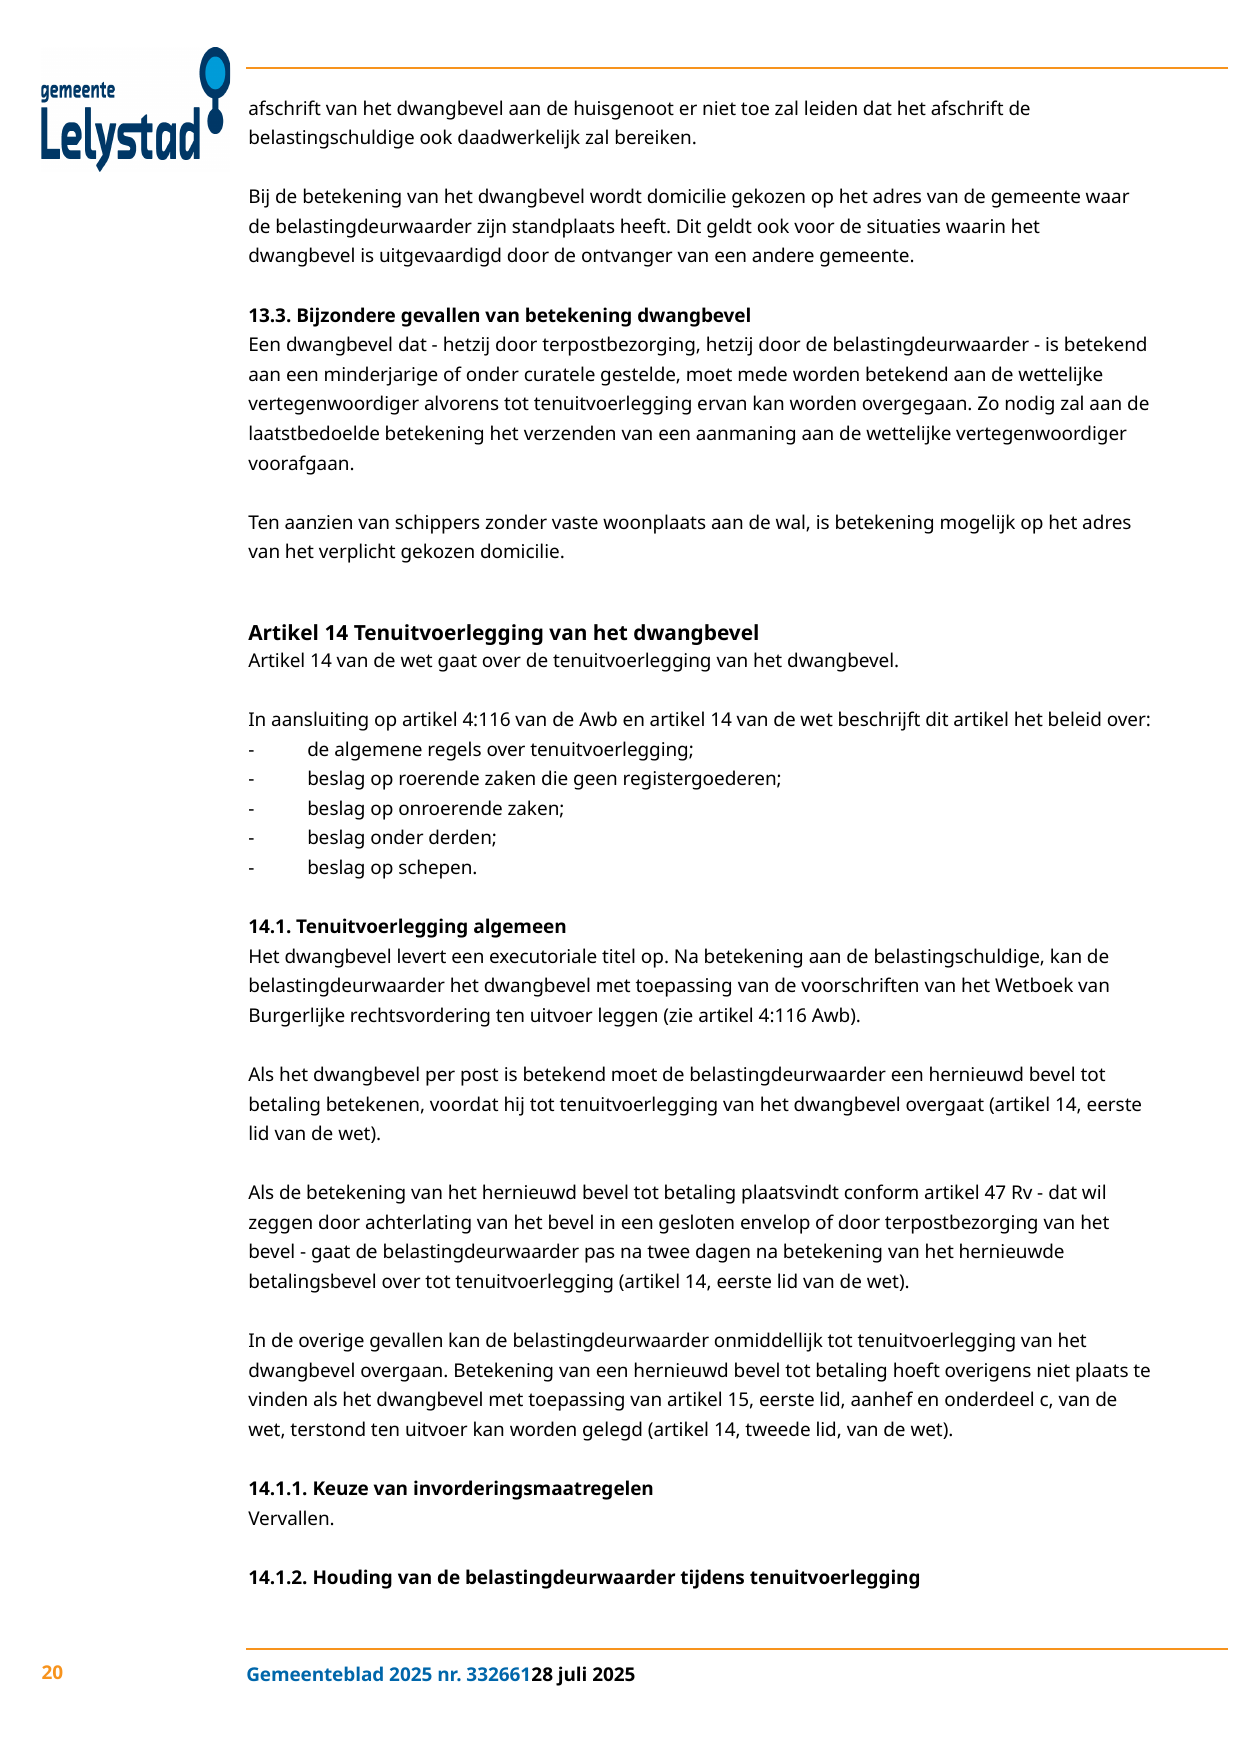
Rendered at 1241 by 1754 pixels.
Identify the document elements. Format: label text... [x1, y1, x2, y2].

text Als het dwangbevel per post is betekend moet de belastingdeurwaarder een hernieuwd bevel tot betaling betekenen, voordat hij tot tenuitvoerlegging van het dwangbevel overgaat (artikel 14, eerste lid van de wet). [248, 1061, 1152, 1146]
text Bij de betekening van het dwangbevel wordt domicilie gekozen op het adres van de gemeente waar de belastingdeurwaarder zijn standplaats heeft. Dit geldt ook voor de situaties waarin het dwangbevel is uitgevaardigd door de ontvanger van een andere gemeente. [248, 183, 1152, 268]
text 14.1. Tenuitvoerlegging algemeen [248, 913, 1152, 939]
text 13.3. Bijzondere gevallen van betekening dwangbevel [248, 302, 1152, 328]
list de algemene regels over tenuitvoerlegging; [248, 736, 1152, 761]
text Het dwangbevel levert een executoriale titel op. Na betekening aan de belastingschuldige, kan de belastingdeurwaarder het dwangbevel met toepassing van de voorschriften van het Wetboek van Burgerlijke rechtsvordering ten uitvoer leggen (zie artikel 4:116 Awb). [248, 943, 1152, 1028]
text Als de betekening van het hernieuwd bevel tot betaling plaatsvindt conform artikel 47 Rv - dat wil zeggen door achterlating van het bevel in een gesloten envelop of door terpostbezorging van het bevel - gaat de belastingdeurwaarder pas na twee dagen na betekening van het hernieuwde betalingsbevel over tot tenuitvoerlegging (artikel 14, eerste lid van de wet). [248, 1179, 1152, 1294]
list beslag op schepen. [248, 854, 1152, 880]
text 14.1.2. Houding van de belastingdeurwaarder tijdens tenuitvoerlegging [248, 1564, 1152, 1590]
text afschrift van het dwangbevel aan de huisgenoot er niet toe zal leiden dat het afschrift de belastingschuldige ook daadwerkelijk zal bereiken. [248, 95, 1152, 150]
text Ten aanzien van schippers zonder vaste woonplaats aan de wal, is betekening mogelijk op het adres van het verplicht gekozen domicilie. [248, 509, 1152, 564]
text Artikel 14 van de wet gaat over de tenuitvoerlegging van het dwangbevel. [248, 647, 1152, 673]
list beslag op onroerende zaken; [248, 795, 1152, 821]
text In de overige gevallen kan de belastingdeurwaarder onmiddellijk tot tenuitvoerlegging van het dwangbevel overgaan. Betekening van een hernieuwd bevel tot betaling hoeft overigens niet plaats te vinden als het dwangbevel met toepassing van artikel 15, eerste lid, aanhef en onderdeel c, van de wet, terstond ten uitvoer kan worden gelegd (artikel 14, tweede lid, van de wet). [248, 1327, 1152, 1442]
text Artikel 14 Tenuitvoerlegging van het dwangbevel [248, 618, 1152, 647]
list beslag onder derden; [248, 824, 1152, 850]
text Vervallen. [248, 1505, 1152, 1531]
text 14.1.1. Keuze van invorderingsmaatregelen [248, 1475, 1152, 1501]
picture [41, 47, 231, 172]
text In aansluiting op artikel 4:116 van de Awb en artikel 14 van de wet beschrijft dit artikel het beleid over: [248, 706, 1152, 732]
text Een dwangbevel dat - hetzij door terpostbezorging, hetzij door de belastingdeurwaarder - is betekend aan een minderjarige of onder curatele gestelde, moet mede worden betekend aan de wettelijke vertegenwoordiger alvorens tot tenuitvoerlegging ervan kan worden overgegaan. Zo nodig zal aan de laatstbedoelde betekening het verzenden van een aanmaning aan de wettelijke vertegenwoordiger voorafgaan. [248, 331, 1152, 476]
list beslag op roerende zaken die geen registergoederen; [248, 765, 1152, 791]
